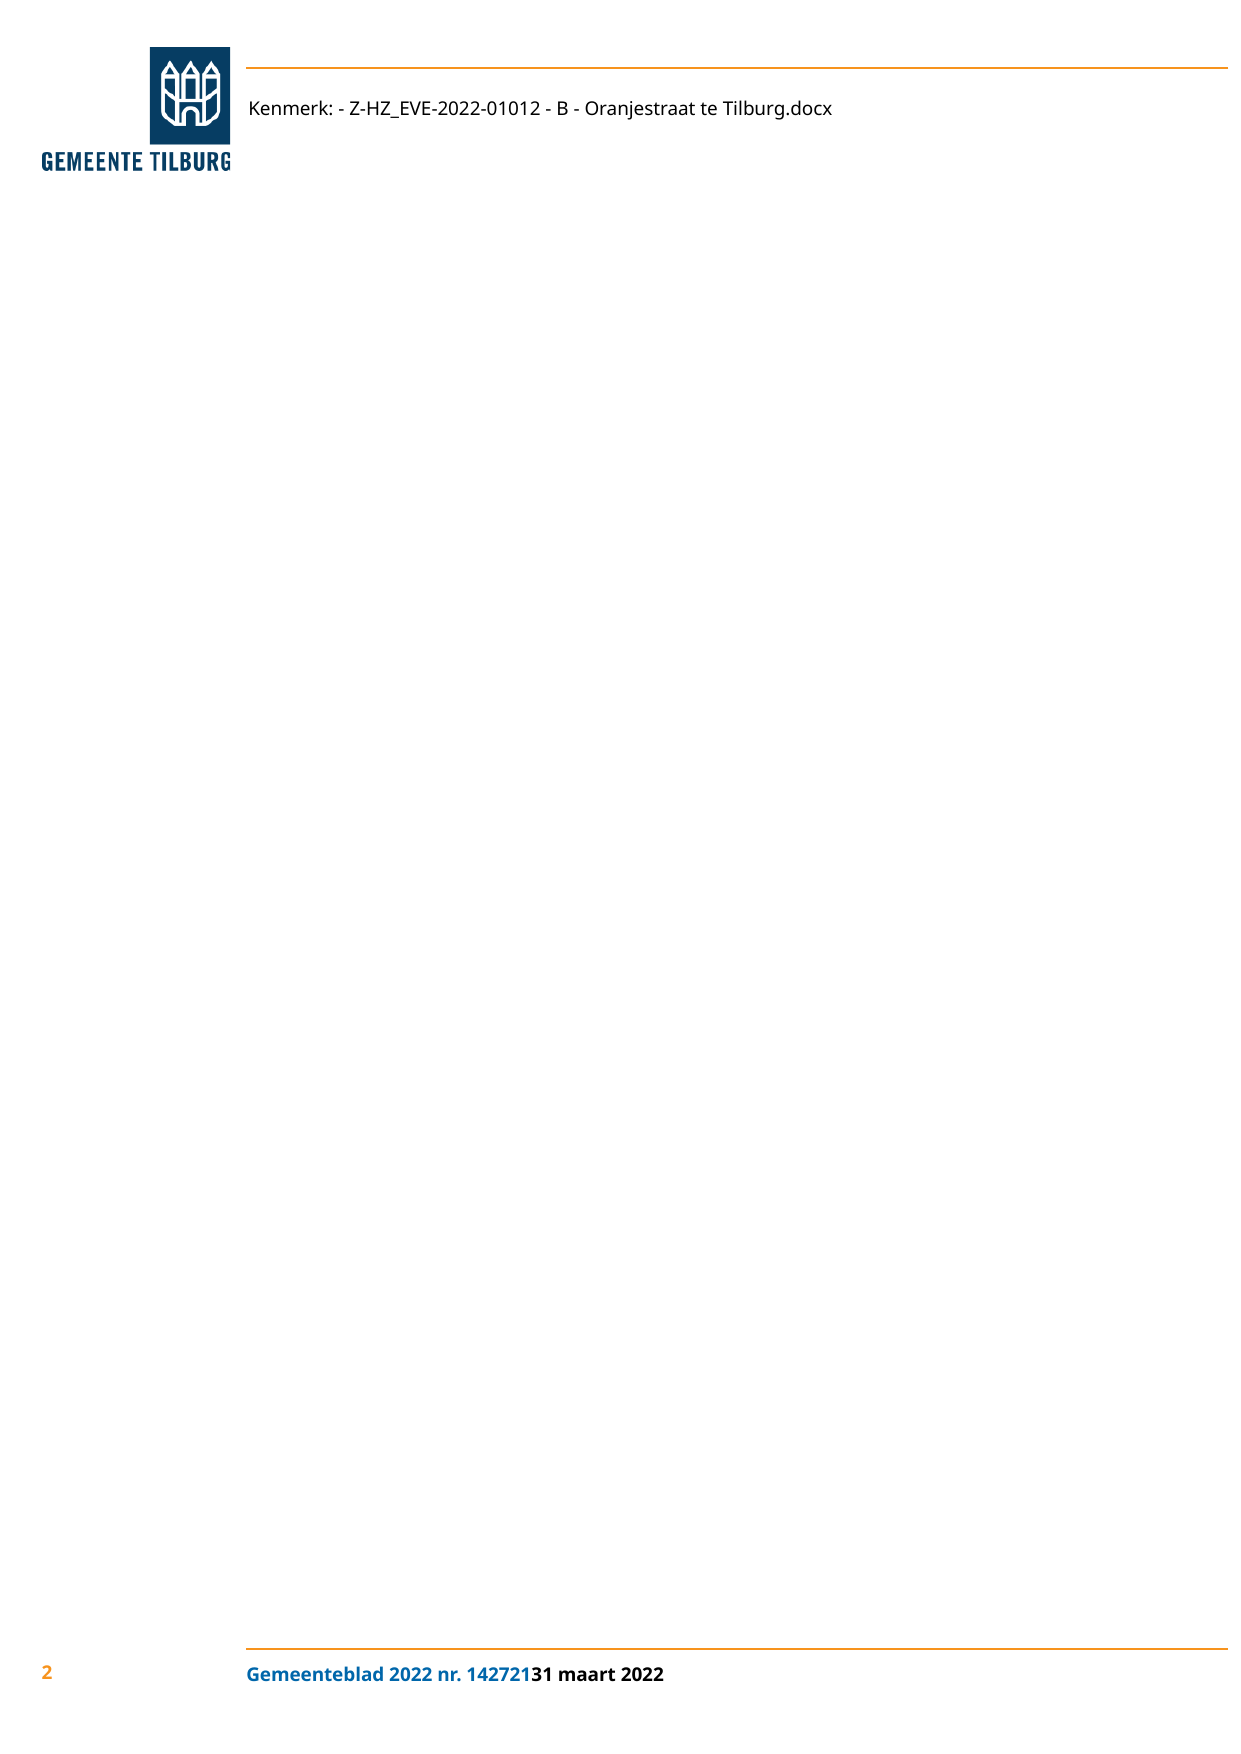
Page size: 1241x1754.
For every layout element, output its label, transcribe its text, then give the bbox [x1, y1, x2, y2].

picture [41, 47, 231, 172]
text Kenmerk: - Z-HZ_EVE-2022-01012 - B - Oranjestraat te Tilburg.docx [248, 95, 1152, 121]
